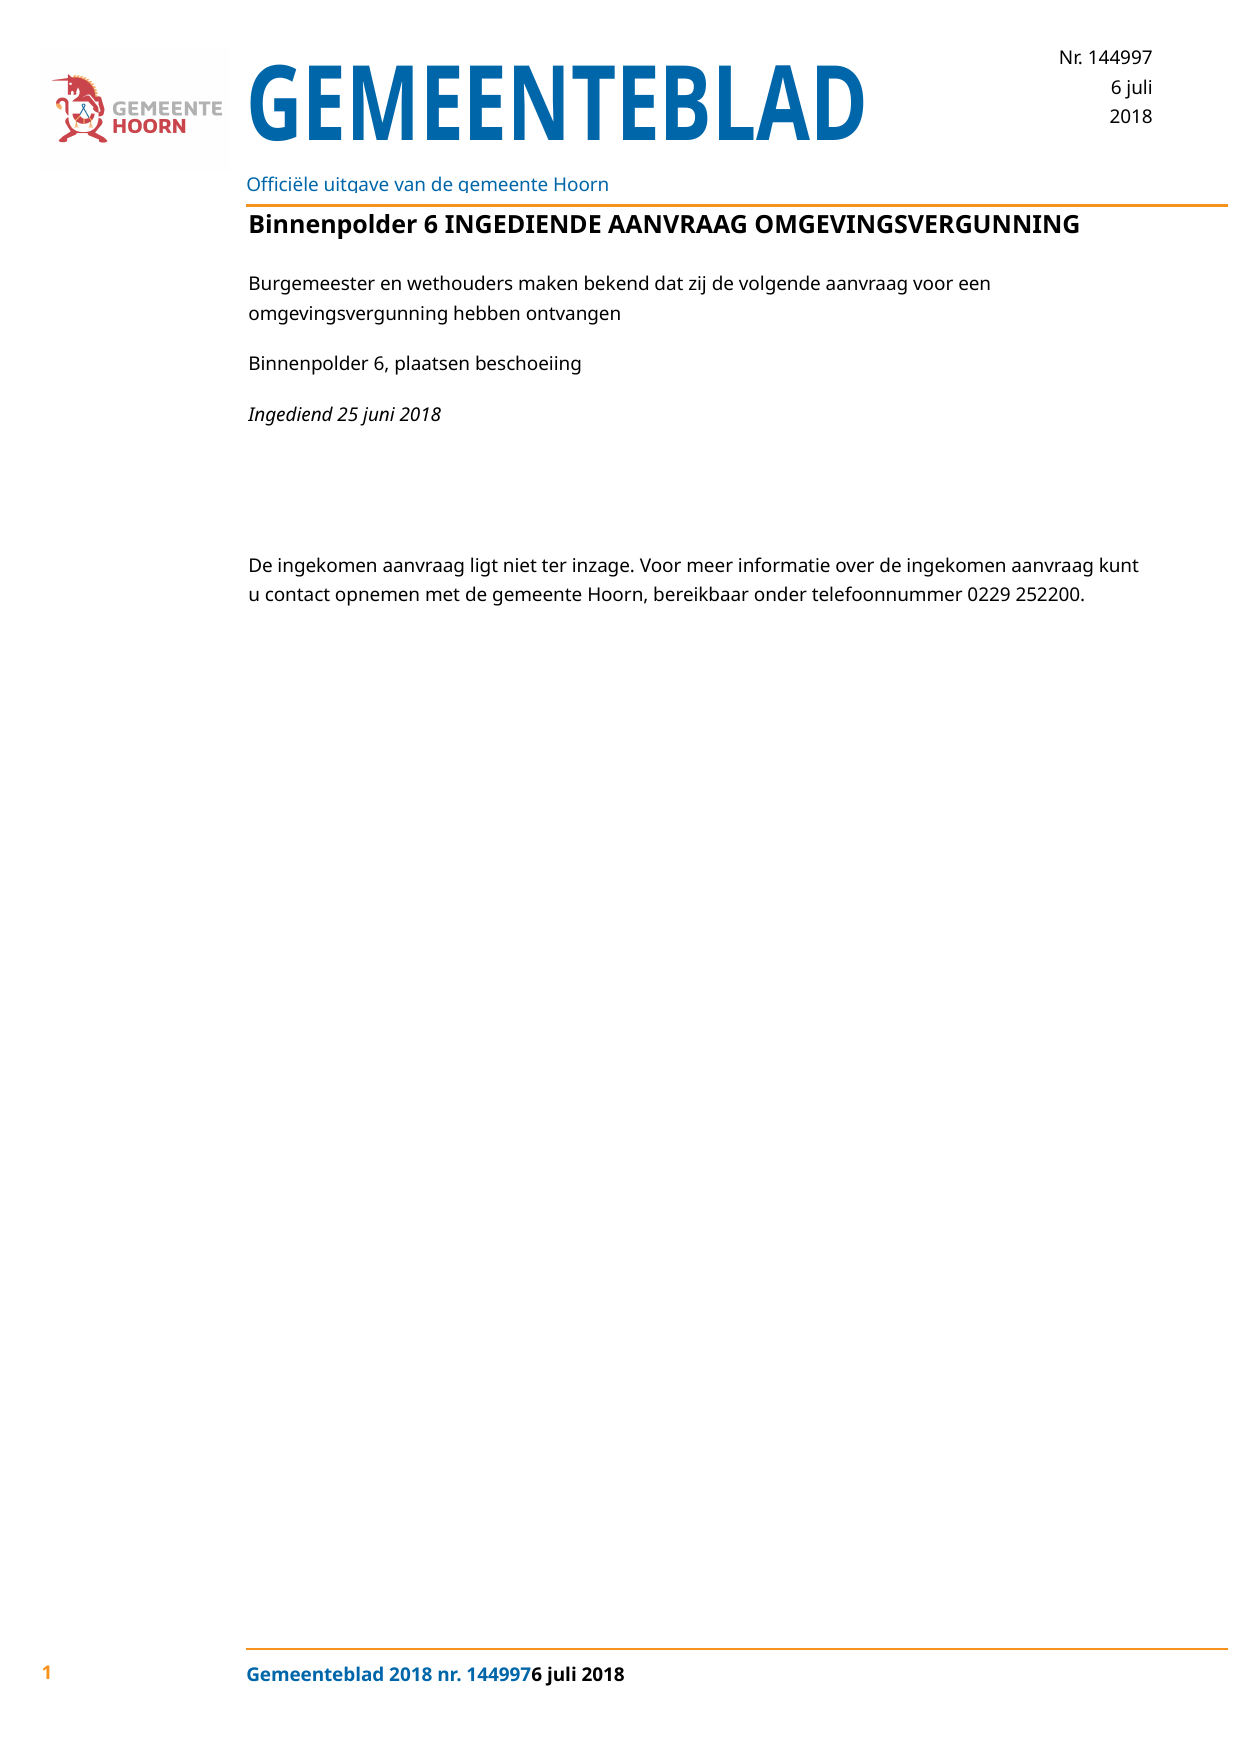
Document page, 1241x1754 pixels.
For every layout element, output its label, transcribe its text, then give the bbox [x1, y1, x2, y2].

text Ingediend 25 juni 2018 [248, 401, 1152, 426]
text Binnenpolder 6, plaatsen beschoeiing [248, 350, 1152, 376]
text De ingekomen aanvraag ligt niet ter inzage. Voor meer informatie over de ingekomen aanvraag kunt u contact opnemen met de gemeente Hoorn, bereikbaar onder telefoonnummer 0229 252200. [248, 552, 1152, 607]
text Burgemeester en wethouders maken bekend dat zij de volgende aanvraag voor een omgevingsvergunning hebben ontvangen [248, 270, 1152, 326]
text Binnenpolder 6 INGEDIENDE AANVRAAG OMGEVINGSVERGUNNING [248, 207, 1152, 241]
picture [41, 47, 231, 172]
